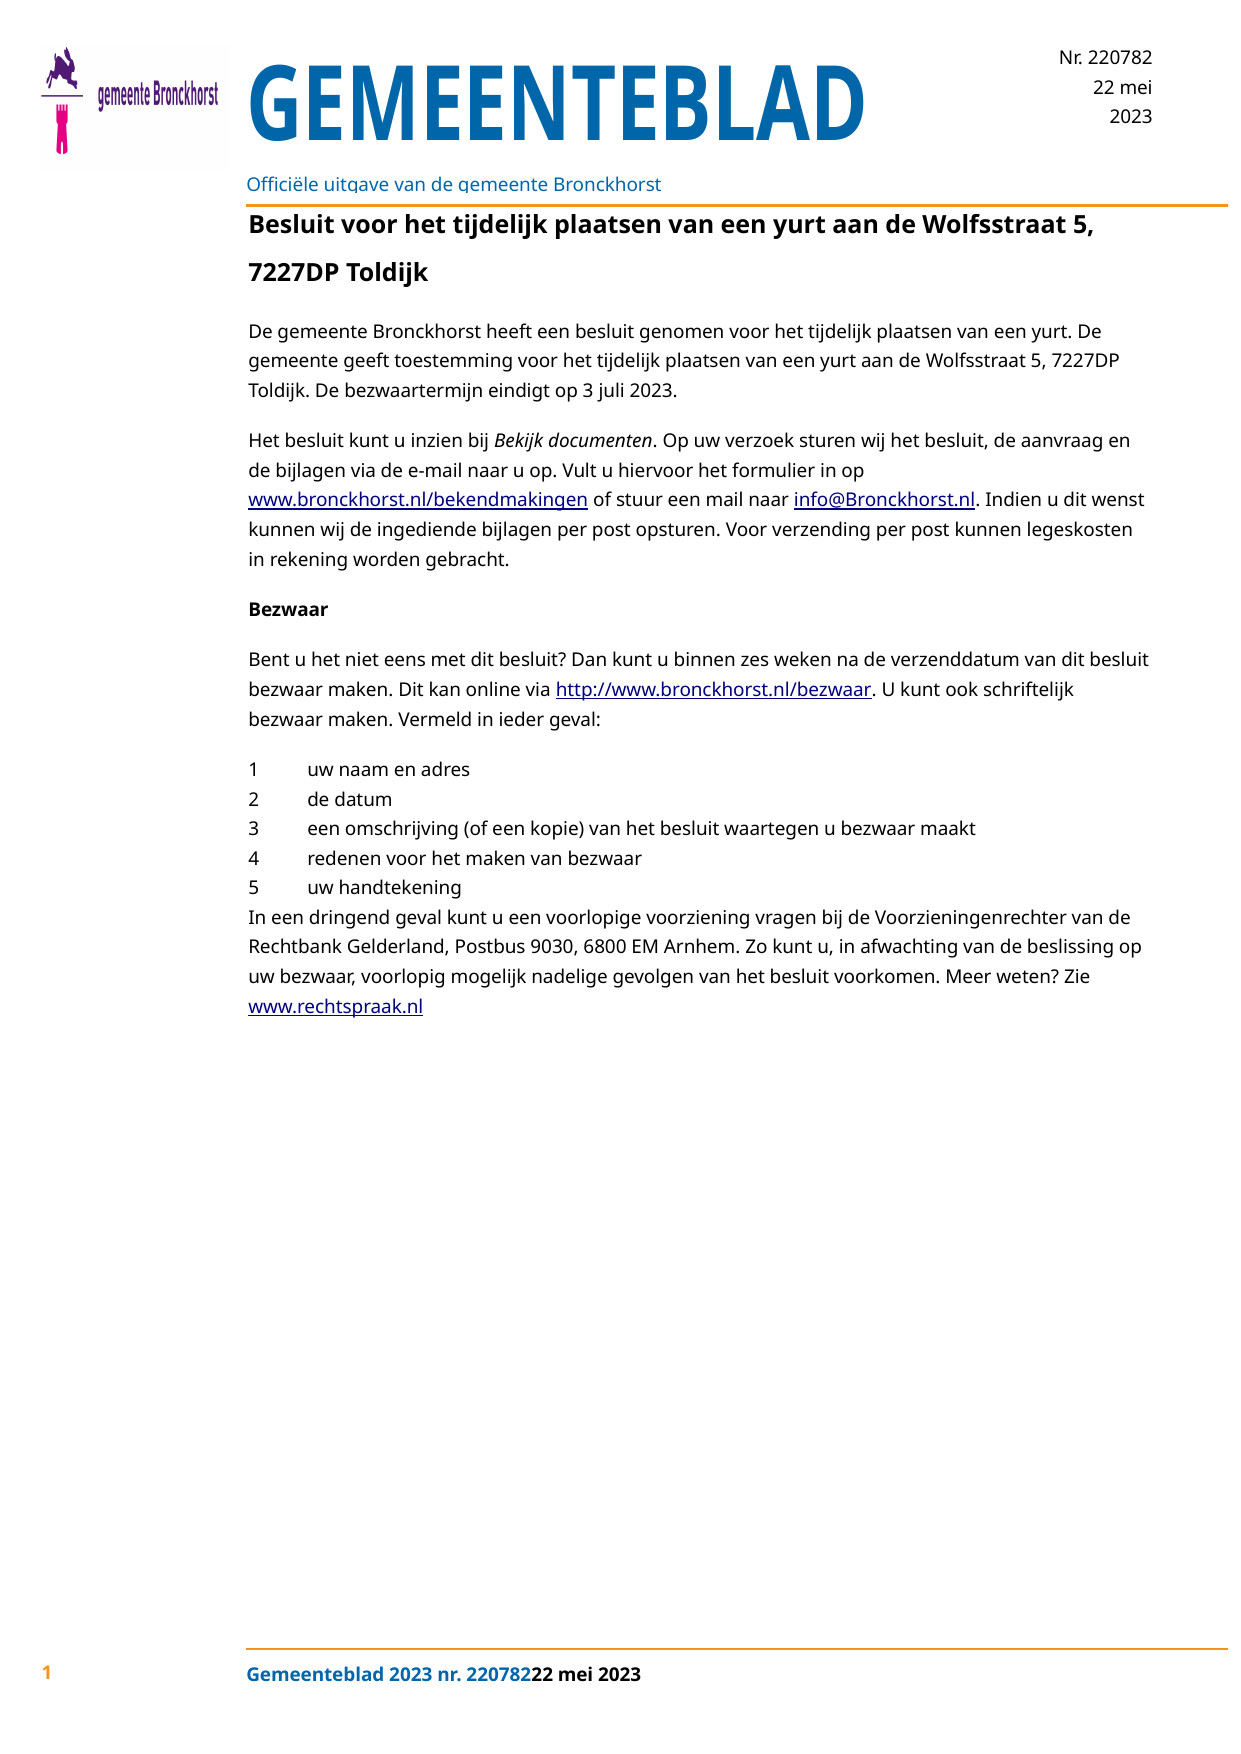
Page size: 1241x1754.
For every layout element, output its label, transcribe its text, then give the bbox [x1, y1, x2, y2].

text Bezwaar [248, 596, 1152, 622]
text In een dringend geval kunt u een voorlopige voorziening vragen bij de Voorzieningenrechter van de Rechtbank Gelderland, Postbus 9030, 6800 EM Arnhem. Zo kunt u, in afwachting van de beslissing op uw bezwaar, voorlopig mogelijk nadelige gevolgen van het besluit voorkomen. Meer weten? Zie www.rechtspraak.nl [248, 904, 1152, 1019]
text De gemeente Bronckhorst heeft een besluit genomen voor het tijdelijk plaatsen van een yurt. De gemeente geeft toestemming voor het tijdelijk plaatsen van een yurt aan de Wolfsstraat 5, 7227DP Toldijk. De bezwaartermijn eindigt op 3 juli 2023. [248, 318, 1152, 403]
list de datum [248, 786, 1152, 812]
text Besluit voor het tijdelijk plaatsen van een yurt aan de Wolfsstraat 5, 7227DP Toldijk [248, 207, 1152, 288]
list uw handtekening [248, 874, 1152, 900]
list uw naam en adres [248, 756, 1152, 782]
list een omschrijving (of een kopie) van het besluit waartegen u bezwaar maakt [248, 815, 1152, 841]
text Bent u het niet eens met dit besluit? Dan kunt u binnen zes weken na de verzenddatum van dit besluit bezwaar maken. Dit kan online via http://www.bronckhorst.nl/bezwaar. U kunt ook schriftelijk bezwaar maken. Vermeld in ieder geval: [248, 647, 1152, 732]
list redenen voor het maken van bezwaar [248, 845, 1152, 871]
picture [41, 47, 231, 172]
text Het besluit kunt u inzien bij Bekijk documenten. Op uw verzoek sturen wij het besluit, de aanvraag en de bijlagen via de e-mail naar u op. Vult u hiervoor het formulier in op www.bronckhorst.nl/bekendmakingen of stuur een mail naar info@Bronckhorst.nl. Indien u dit wenst kunnen wij de ingediende bijlagen per post opsturen. Voor verzending per post kunnen legeskosten in rekening worden gebracht. [248, 427, 1152, 572]
